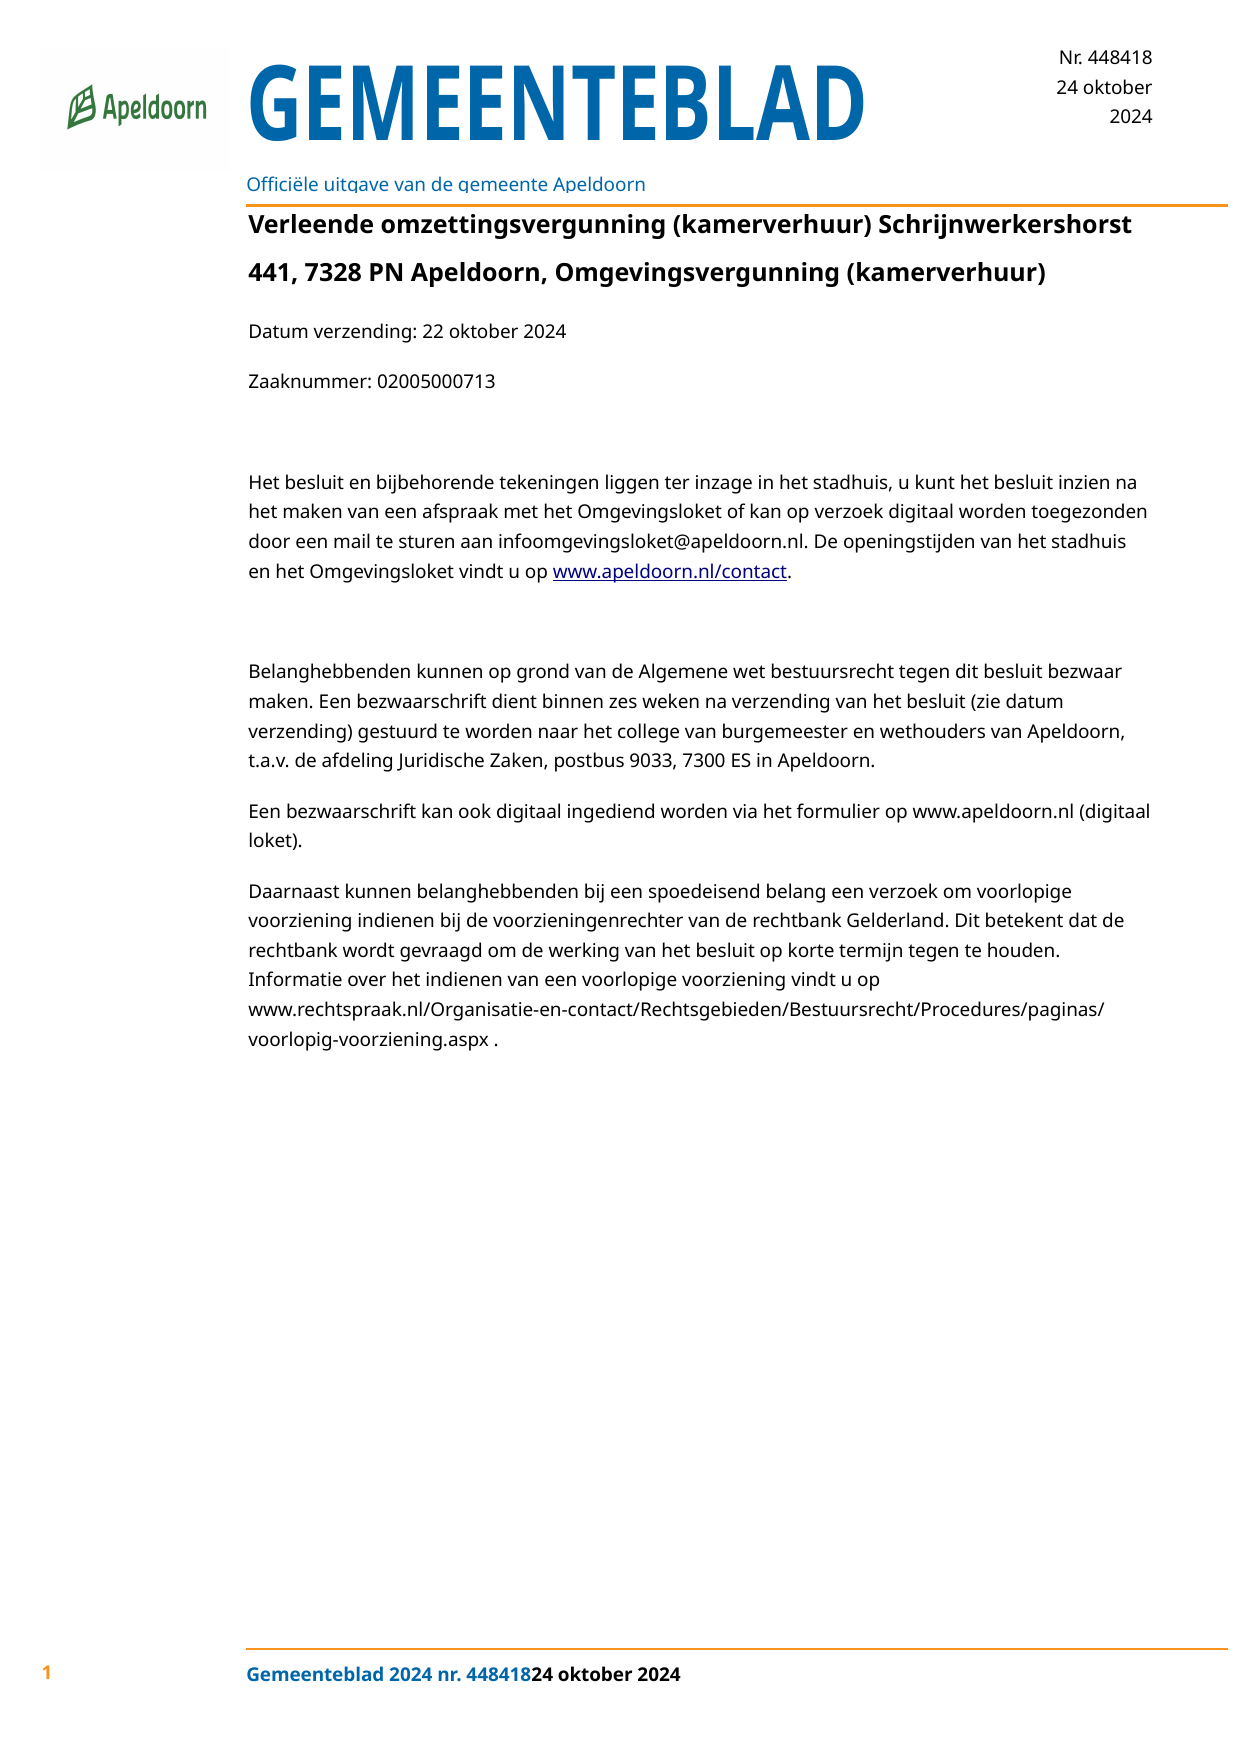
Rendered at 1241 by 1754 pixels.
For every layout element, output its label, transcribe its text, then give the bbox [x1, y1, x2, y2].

text Belanghebbenden kunnen op grond van de Algemene wet bestuursrecht tegen dit besluit bezwaar maken. Een bezwaarschrift dient binnen zes weken na verzending van het besluit (zie datum verzending) gestuurd te worden naar het college van burgemeester en wethouders van Apeldoorn, t.a.v. de afdeling Juridische Zaken, postbus 9033, 7300 ES in Apeldoorn. [248, 659, 1152, 773]
text Het besluit en bijbehorende tekeningen liggen ter inzage in het stadhuis, u kunt het besluit inzien na het maken van een afspraak met het Omgevingsloket of kan op verzoek digitaal worden toegezonden door een mail te sturen aan infoomgevingsloket@apeldoorn.nl. De openingstijden van het stadhuis en het Omgevingsloket vindt u op www.apeldoorn.nl/contact. [248, 469, 1152, 584]
picture [41, 47, 231, 172]
text Een bezwaarschrift kan ook digitaal ingediend worden via het formulier op www.apeldoorn.nl (digitaal loket). [248, 798, 1152, 853]
text Verleende omzettingsvergunning (kamerverhuur) Schrijnwerkershorst 441, 7328 PN Apeldoorn, Omgevingsvergunning (kamerverhuur) [248, 207, 1152, 288]
text Daarnaast kunnen belanghebbenden bij een spoedeisend belang een verzoek om voorlopige voorziening indienen bij de voorzieningenrechter van de rechtbank Gelderland. Dit betekent dat de rechtbank wordt gevraagd om de werking van het besluit op korte termijn tegen te houden. Informatie over het indienen van een voorlopige voorziening vindt u op www.rechtspraak.nl/Organisatie-en-contact/Rechtsgebieden/Bestuursrecht/Procedures/paginas/voorlopig-voorziening.aspx . [248, 878, 1152, 1052]
text Zaaknummer: 02005000713 [248, 368, 1152, 394]
text Datum verzending: 22 oktober 2024 [248, 318, 1152, 344]
